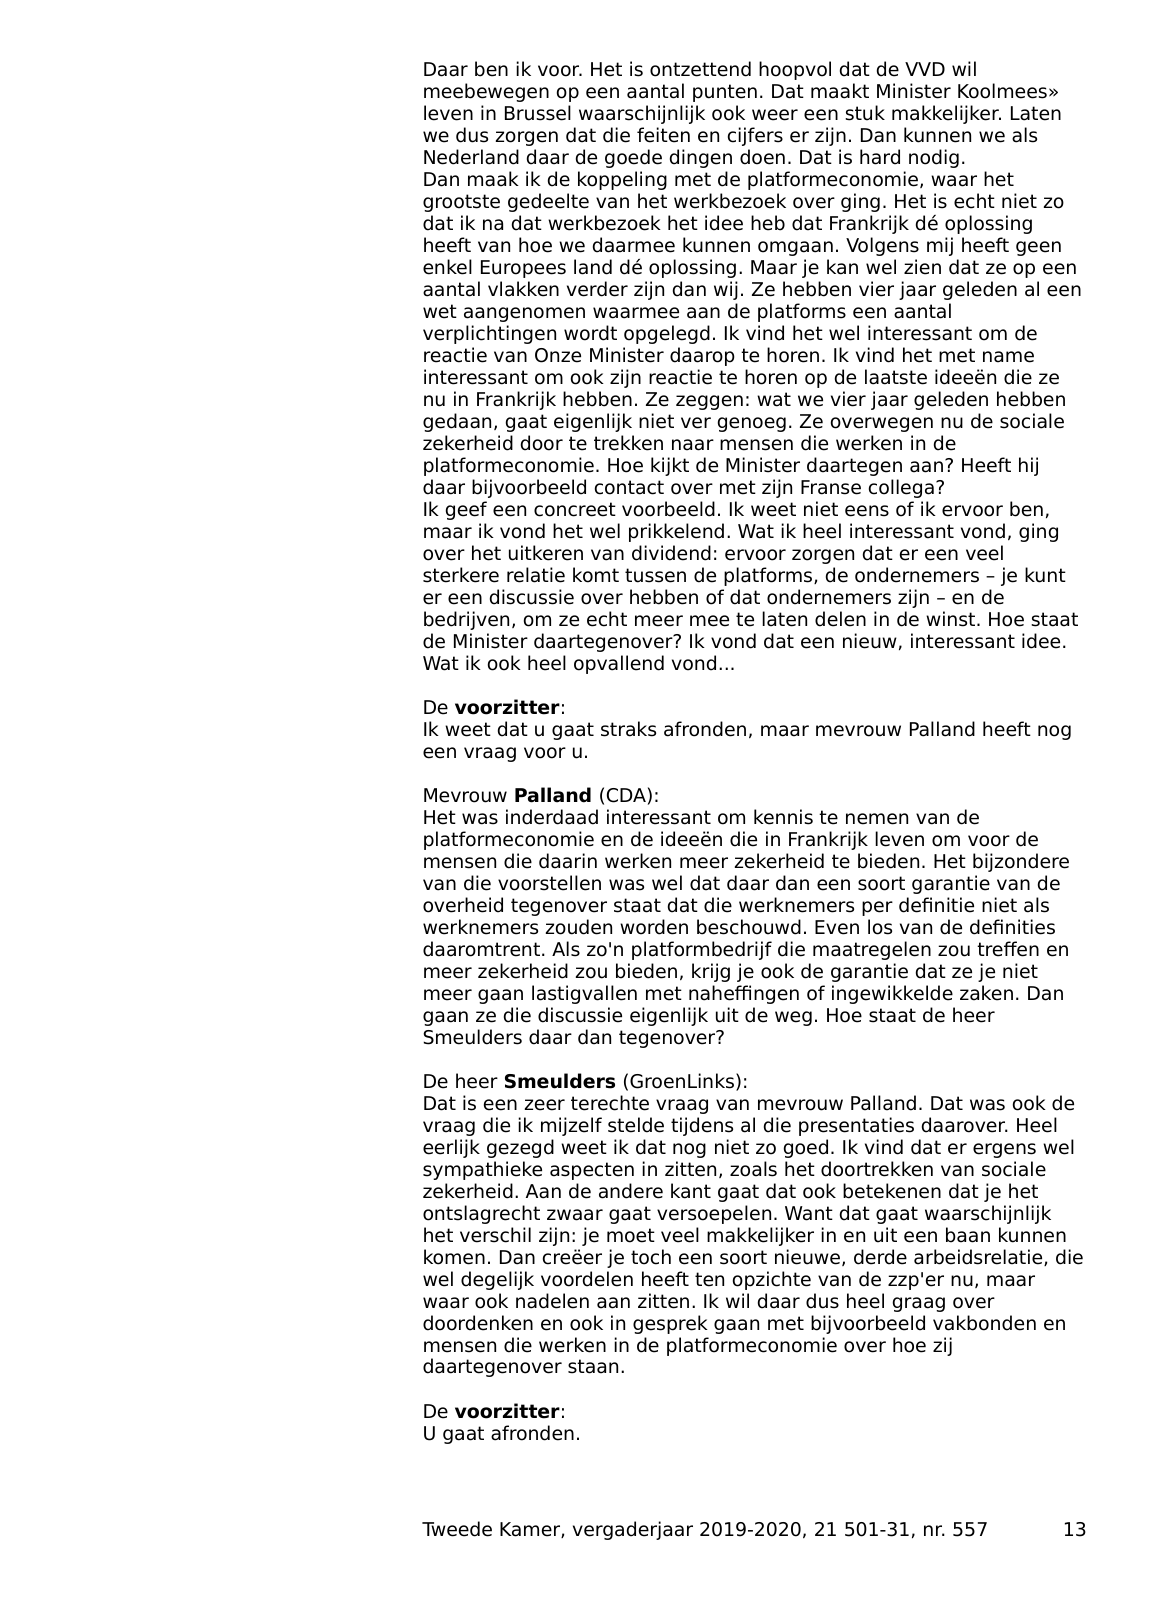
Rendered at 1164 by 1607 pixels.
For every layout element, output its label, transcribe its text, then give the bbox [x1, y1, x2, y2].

text Daar ben ik voor. Het is ontzettend hoopvol dat de VVD wil meebewegen op een aantal punten. Dat maakt Minister Koolmees» leven in Brussel waarschijnlijk ook weer een stuk makkelijker. Laten we dus zorgen dat die feiten en cijfers er zijn. Dan kunnen we als Nederland daar de goede dingen doen. Dat is hard nodig. [422, 59, 1087, 169]
text Het was inderdaad interessant om kennis te nemen van de platformeconomie en de ideeën die in Frankrijk leven om voor de mensen die daarin werken meer zekerheid te bieden. Het bijzondere van die voorstellen was wel dat daar dan een soort garantie van de overheid tegenover staat dat die werknemers per definitie niet als werknemers zouden worden beschouwd. Even los van de definities daaromtrent. Als zo'n platformbedrijf die maatregelen zou treffen en meer zekerheid zou bieden, krijg je ook de garantie dat ze je niet meer gaan lastigvallen met naheffingen of ingewikkelde zaken. Dan gaan ze die discussie eigenlijk uit de weg. Hoe staat de heer Smeulders daar dan tegenover? [422, 807, 1087, 1048]
text Ik weet dat u gaat straks afronden, maar mevrouw Palland heeft nog een vraag voor u. [422, 719, 1087, 763]
text De voorzitter: [422, 697, 1087, 719]
text U gaat afronden. [422, 1423, 1087, 1444]
text De heer Smeulders (GroenLinks): [422, 1071, 1087, 1093]
text Ik geef een concreet voorbeeld. Ik weet niet eens of ik ervoor ben, maar ik vond het wel prikkelend. Wat ik heel interessant vond, ging over het uitkeren van dividend: ervoor zorgen dat er een veel sterkere relatie komt tussen de platforms, de ondernemers – je kunt er een discussie over hebben of dat ondernemers zijn – en de bedrijven, om ze echt meer mee te laten delen in de winst. Hoe staat de Minister daartegenover? Ik vond dat een nieuw, interessant idee. [422, 499, 1087, 652]
text Wat ik ook heel opvallend vond... [422, 652, 1087, 674]
text Dat is een zeer terechte vraag van mevrouw Palland. Dat was ook de vraag die ik mijzelf stelde tijdens al die presentaties daarover. Heel eerlijk gezegd weet ik dat nog niet zo goed. Ik vind dat er ergens wel sympathieke aspecten in zitten, zoals het doortrekken van sociale zekerheid. Aan de andere kant gaat dat ook betekenen dat je het ontslagrecht zwaar gaat versoepelen. Want dat gaat waarschijnlijk het verschil zijn: je moet veel makkelijker in en uit een baan kunnen komen. Dan creëer je toch een soort nieuwe, derde arbeidsrelatie, die wel degelijk voordelen heeft ten opzichte van de zzp'er nu, maar waar ook nadelen aan zitten. Ik wil daar dus heel graag over doordenken en ook in gesprek gaan met bijvoorbeeld vakbonden en mensen die werken in de platformeconomie over hoe zij daartegenover staan. [422, 1093, 1087, 1378]
text Mevrouw Palland (CDA): [422, 785, 1087, 807]
text De voorzitter: [422, 1401, 1087, 1423]
text Dan maak ik de koppeling met de platformeconomie, waar het grootste gedeelte van het werkbezoek over ging. Het is echt niet zo dat ik na dat werkbezoek het idee heb dat Frankrijk dé oplossing heeft van hoe we daarmee kunnen omgaan. Volgens mij heeft geen enkel Europees land dé oplossing. Maar je kan wel zien dat ze op een aantal vlakken verder zijn dan wij. Ze hebben vier jaar geleden al een wet aangenomen waarmee aan de platforms een aantal verplichtingen wordt opgelegd. Ik vind het wel interessant om de reactie van Onze Minister daarop te horen. Ik vind het met name interessant om ook zijn reactie te horen op de laatste ideeën die ze nu in Frankrijk hebben. Ze zeggen: wat we vier jaar geleden hebben gedaan, gaat eigenlijk niet ver genoeg. Ze overwegen nu de sociale zekerheid door te trekken naar mensen die werken in de platformeconomie. Hoe kijkt de Minister daartegen aan? Heeft hij daar bijvoorbeeld contact over met zijn Franse collega? [422, 169, 1087, 499]
